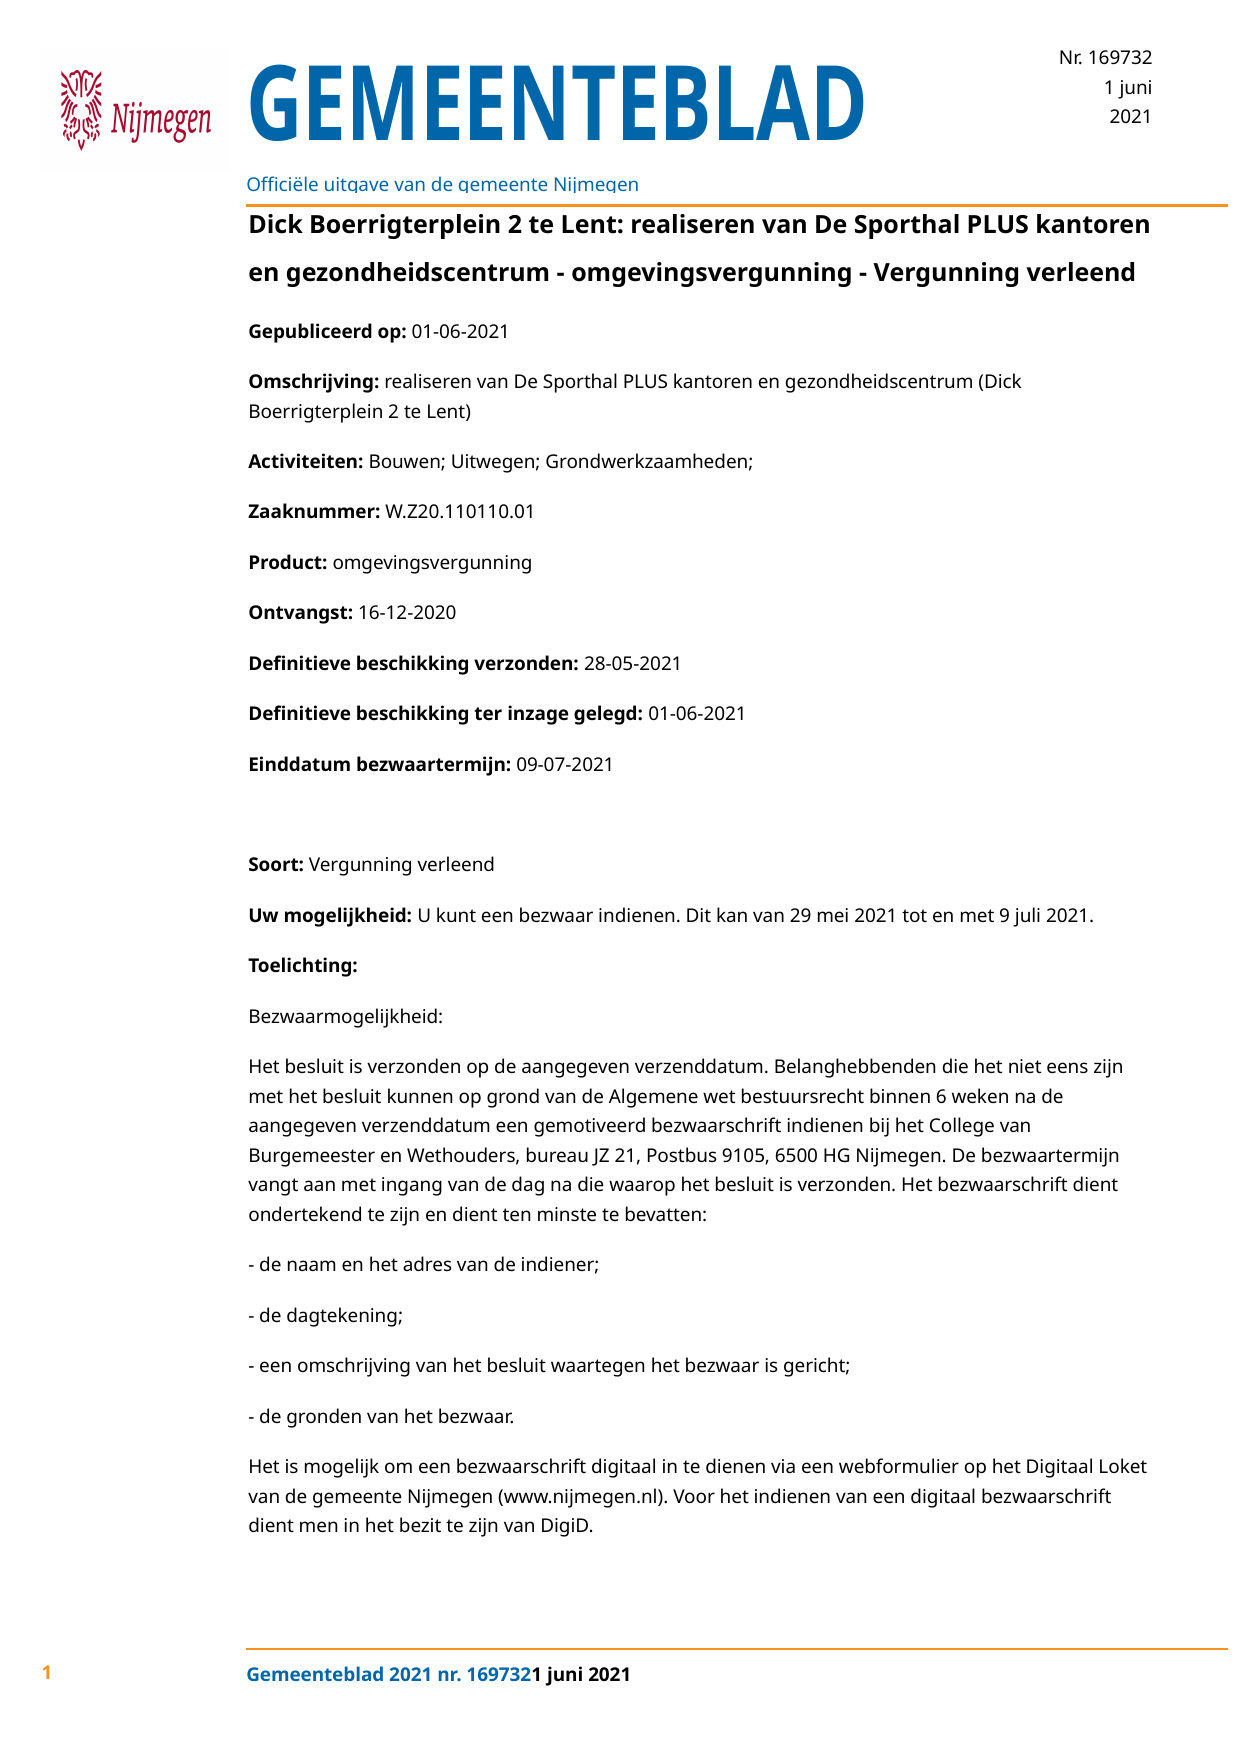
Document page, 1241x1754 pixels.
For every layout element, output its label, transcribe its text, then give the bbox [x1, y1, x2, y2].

text Het besluit is verzonden op de aangegeven verzenddatum. Belanghebbenden die het niet eens zijn met het besluit kunnen op grond van de Algemene wet bestuursrecht binnen 6 weken na de aangegeven verzenddatum een gemotiveerd bezwaarschrift indienen bij het College van Burgemeester en Wethouders, bureau JZ 21, Postbus 9105, 6500 HG Nijmegen. De bezwaartermijn vangt aan met ingang van de dag na die waarop het besluit is verzonden. Het bezwaarschrift dient ondertekend te zijn en dient ten minste te bevatten: [248, 1053, 1152, 1227]
text Definitieve beschikking ter inzage gelegd: 01-06-2021 [248, 700, 1152, 726]
text Activiteiten: Bouwen; Uitwegen; Grondwerkzaamheden; [248, 448, 1152, 474]
picture [41, 47, 231, 172]
text Toelichting: [248, 952, 1152, 978]
text Bezwaarmogelijkheid: [248, 1003, 1152, 1029]
text - de naam en het adres van de indiener; [248, 1252, 1152, 1277]
text Gepubliceerd op: 01-06-2021 [248, 318, 1152, 344]
text Dick Boerrigterplein 2 te Lent: realiseren van De Sporthal PLUS kantoren en gezondheidscentrum - omgevingsvergunning - Vergunning verleend [248, 207, 1152, 288]
text Uw mogelijkheid: U kunt een bezwaar indienen. Dit kan van 29 mei 2021 tot en met 9 juli 2021. [248, 902, 1152, 928]
text Ontvangst: 16-12-2020 [248, 599, 1152, 625]
text - de dagtekening; [248, 1302, 1152, 1328]
text Soort: Vergunning verleend [248, 852, 1152, 877]
text - een omschrijving van het besluit waartegen het bezwaar is gericht; [248, 1352, 1152, 1378]
text Het is mogelijk om een bezwaarschrift digitaal in te dienen via een webformulier op het Digitaal Loket van de gemeente Nijmegen (www.nijmegen.nl). Voor het indienen van een digitaal bezwaarschrift dient men in het bezit te zijn van DigiD. [248, 1453, 1152, 1538]
text Omschrijving: realiseren van De Sporthal PLUS kantoren en gezondheidscentrum (Dick Boerrigterplein 2 te Lent) [248, 368, 1152, 424]
text Product: omgevingsvergunning [248, 549, 1152, 575]
text - de gronden van het bezwaar. [248, 1403, 1152, 1429]
text Definitieve beschikking verzonden: 28-05-2021 [248, 650, 1152, 676]
text Einddatum bezwaartermijn: 09-07-2021 [248, 751, 1152, 777]
text Zaaknummer: W.Z20.110110.01 [248, 499, 1152, 524]
